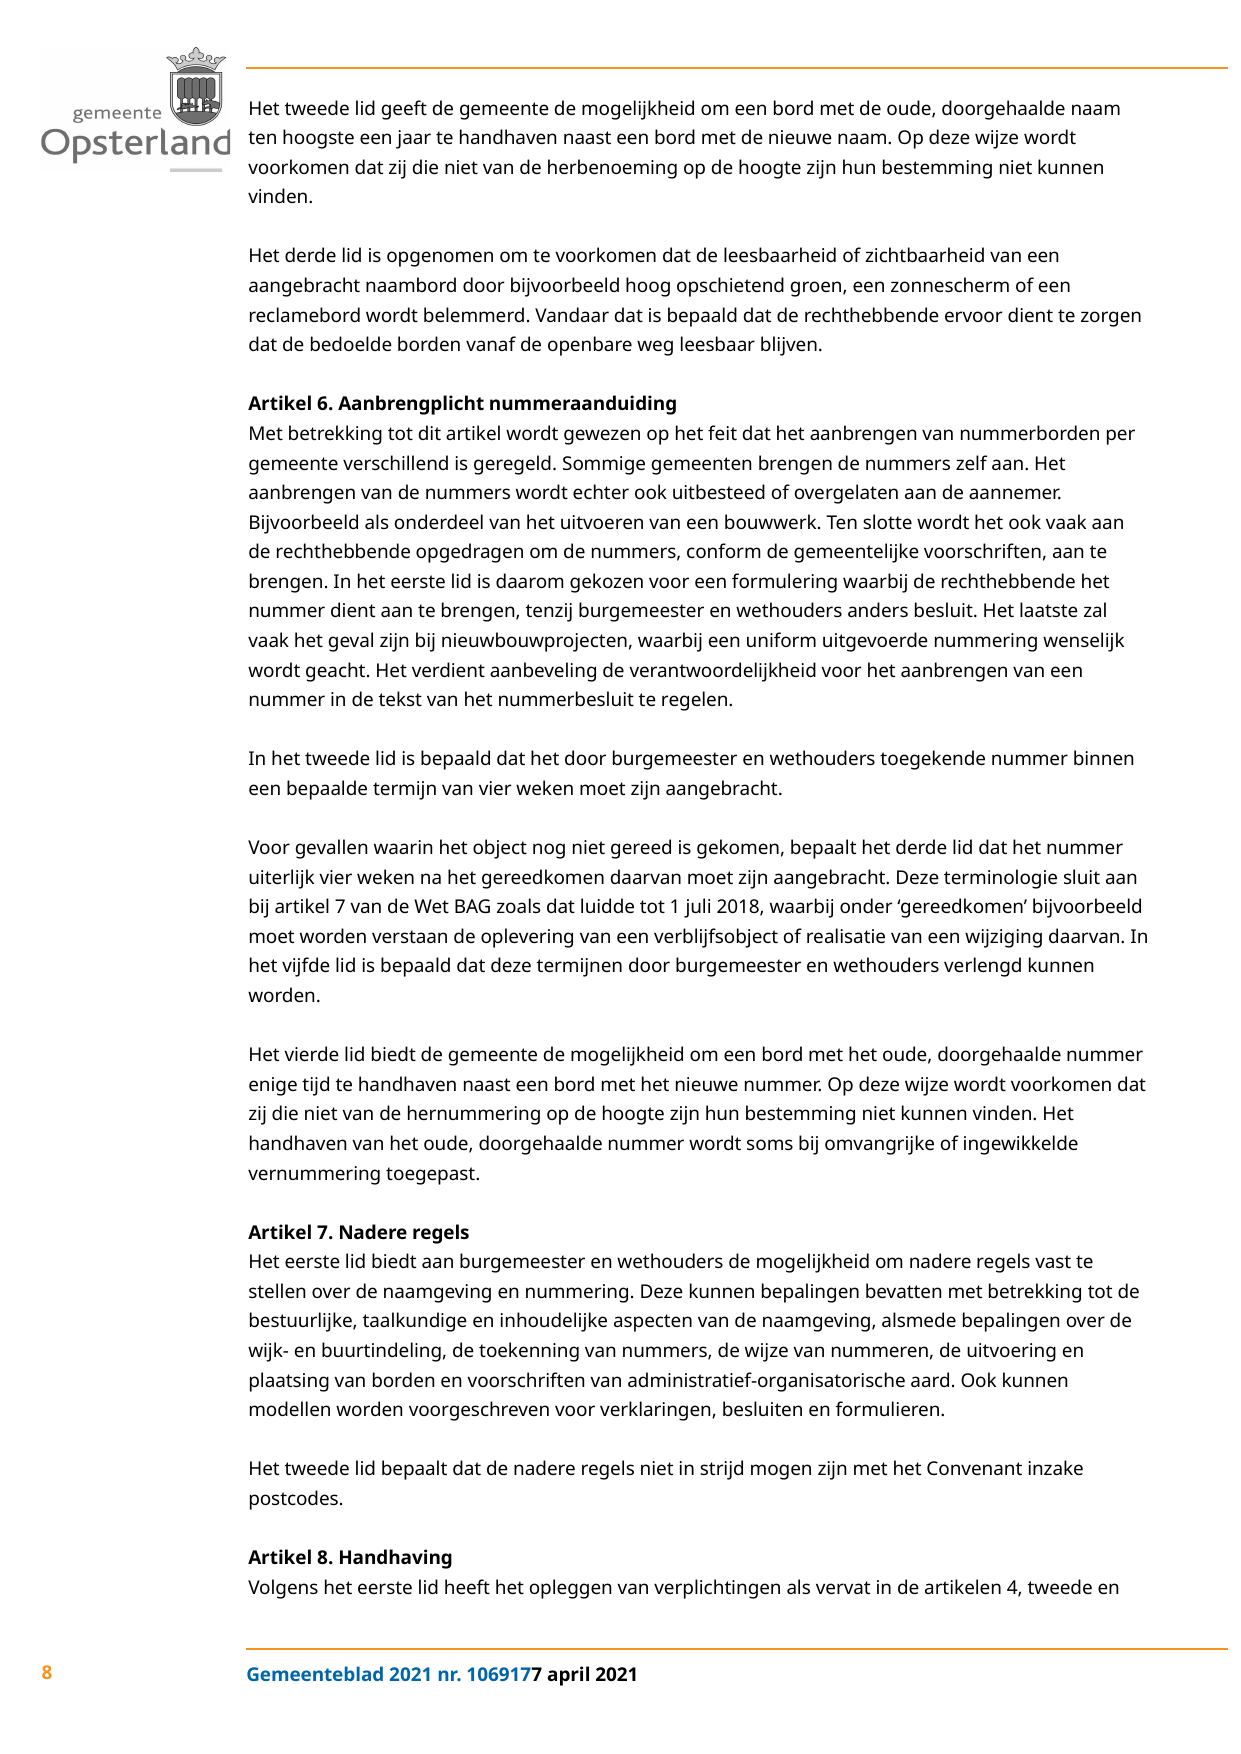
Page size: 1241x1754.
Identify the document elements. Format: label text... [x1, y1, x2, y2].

text Artikel 6. Aanbrengplicht nummeraanduiding [248, 391, 1152, 416]
text Het tweede lid bepaalt dat de nadere regels niet in strijd mogen zijn met het Convenant inzake postcodes. [248, 1456, 1152, 1511]
text Het derde lid is opgenomen om te voorkomen dat de leesbaarheid of zichtbaarheid van een aangebracht naambord door bijvoorbeeld hoog opschietend groen, een zonnescherm of een reclamebord wordt belemmerd. Vandaar dat is bepaald dat de rechthebbende ervoor dient te zorgen dat de bedoelde borden vanaf de openbare weg leesbaar blijven. [248, 243, 1152, 357]
text Het tweede lid geeft de gemeente de mogelijkheid om een bord met de oude, doorgehaalde naam ten hoogste een jaar te handhaven naast een bord met de nieuwe naam. Op deze wijze wordt voorkomen dat zij die niet van de herbenoeming op de hoogte zijn hun bestemming niet kunnen vinden. [248, 95, 1152, 209]
text Voor gevallen waarin het object nog niet gereed is gekomen, bepaalt het derde lid dat het nummer uiterlijk vier weken na het gereedkomen daarvan moet zijn aangebracht. Deze terminologie sluit aan bij artikel 7 van de Wet BAG zoals dat luidde tot 1 juli 2018, waarbij onder ‘gereedkomen’ bijvoorbeeld moet worden verstaan de oplevering van een verblijfsobject of realisatie van een wijziging daarvan. In het vijfde lid is bepaald dat deze termijnen door burgemeester en wethouders verlengd kunnen worden. [248, 834, 1152, 1008]
text Het eerste lid biedt aan burgemeester en wethouders de mogelijkheid om nadere regels vast te stellen over de naamgeving en nummering. Deze kunnen bepalingen bevatten met betrekking tot de bestuurlijke, taalkundige en inhoudelijke aspecten van de naamgeving, alsmede bepalingen over de wijk- en buurtindeling, de toekenning van nummers, de wijze van nummeren, de uitvoering en plaatsing van borden en voorschriften van administratief-organisatorische aard. Ook kunnen modellen worden voorgeschreven voor verklaringen, besluiten en formulieren. [248, 1248, 1152, 1422]
picture [41, 47, 231, 172]
text Artikel 8. Handhaving [248, 1544, 1152, 1570]
text In het tweede lid is bepaald dat het door burgemeester en wethouders toegekende nummer binnen een bepaalde termijn van vier weken moet zijn aangebracht. [248, 746, 1152, 801]
text Volgens het eerste lid heeft het opleggen van verplichtingen als vervat in de artikelen 4, tweede en [248, 1574, 1152, 1600]
text Artikel 7. Nadere regels [248, 1219, 1152, 1245]
text Met betrekking tot dit artikel wordt gewezen op het feit dat het aanbrengen van nummerborden per gemeente verschillend is geregeld. Sommige gemeenten brengen de nummers zelf aan. Het aanbrengen van de nummers wordt echter ook uitbesteed of overgelaten aan de aannemer. Bijvoorbeeld als onderdeel van het uitvoeren van een bouwwerk. Ten slotte wordt het ook vaak aan de rechthebbende opgedragen om de nummers, conform de gemeentelijke voorschriften, aan te brengen. In het eerste lid is daarom gekozen voor een formulering waarbij de rechthebbende het nummer dient aan te brengen, tenzij burgemeester en wethouders anders besluit. Het laatste zal vaak het geval zijn bij nieuwbouwprojecten, waarbij een uniform uitgevoerde nummering wenselijk wordt geacht. Het verdient aanbeveling de verantwoordelijkheid voor het aanbrengen van een nummer in de tekst van het nummerbesluit te regelen. [248, 420, 1152, 712]
text Het vierde lid biedt de gemeente de mogelijkheid om een bord met het oude, doorgehaalde nummer enige tijd te handhaven naast een bord met het nieuwe nummer. Op deze wijze wordt voorkomen dat zij die niet van de hernummering op de hoogte zijn hun bestemming niet kunnen vinden. Het handhaven van het oude, doorgehaalde nummer wordt soms bij omvangrijke of ingewikkelde vernummering toegepast. [248, 1041, 1152, 1186]
